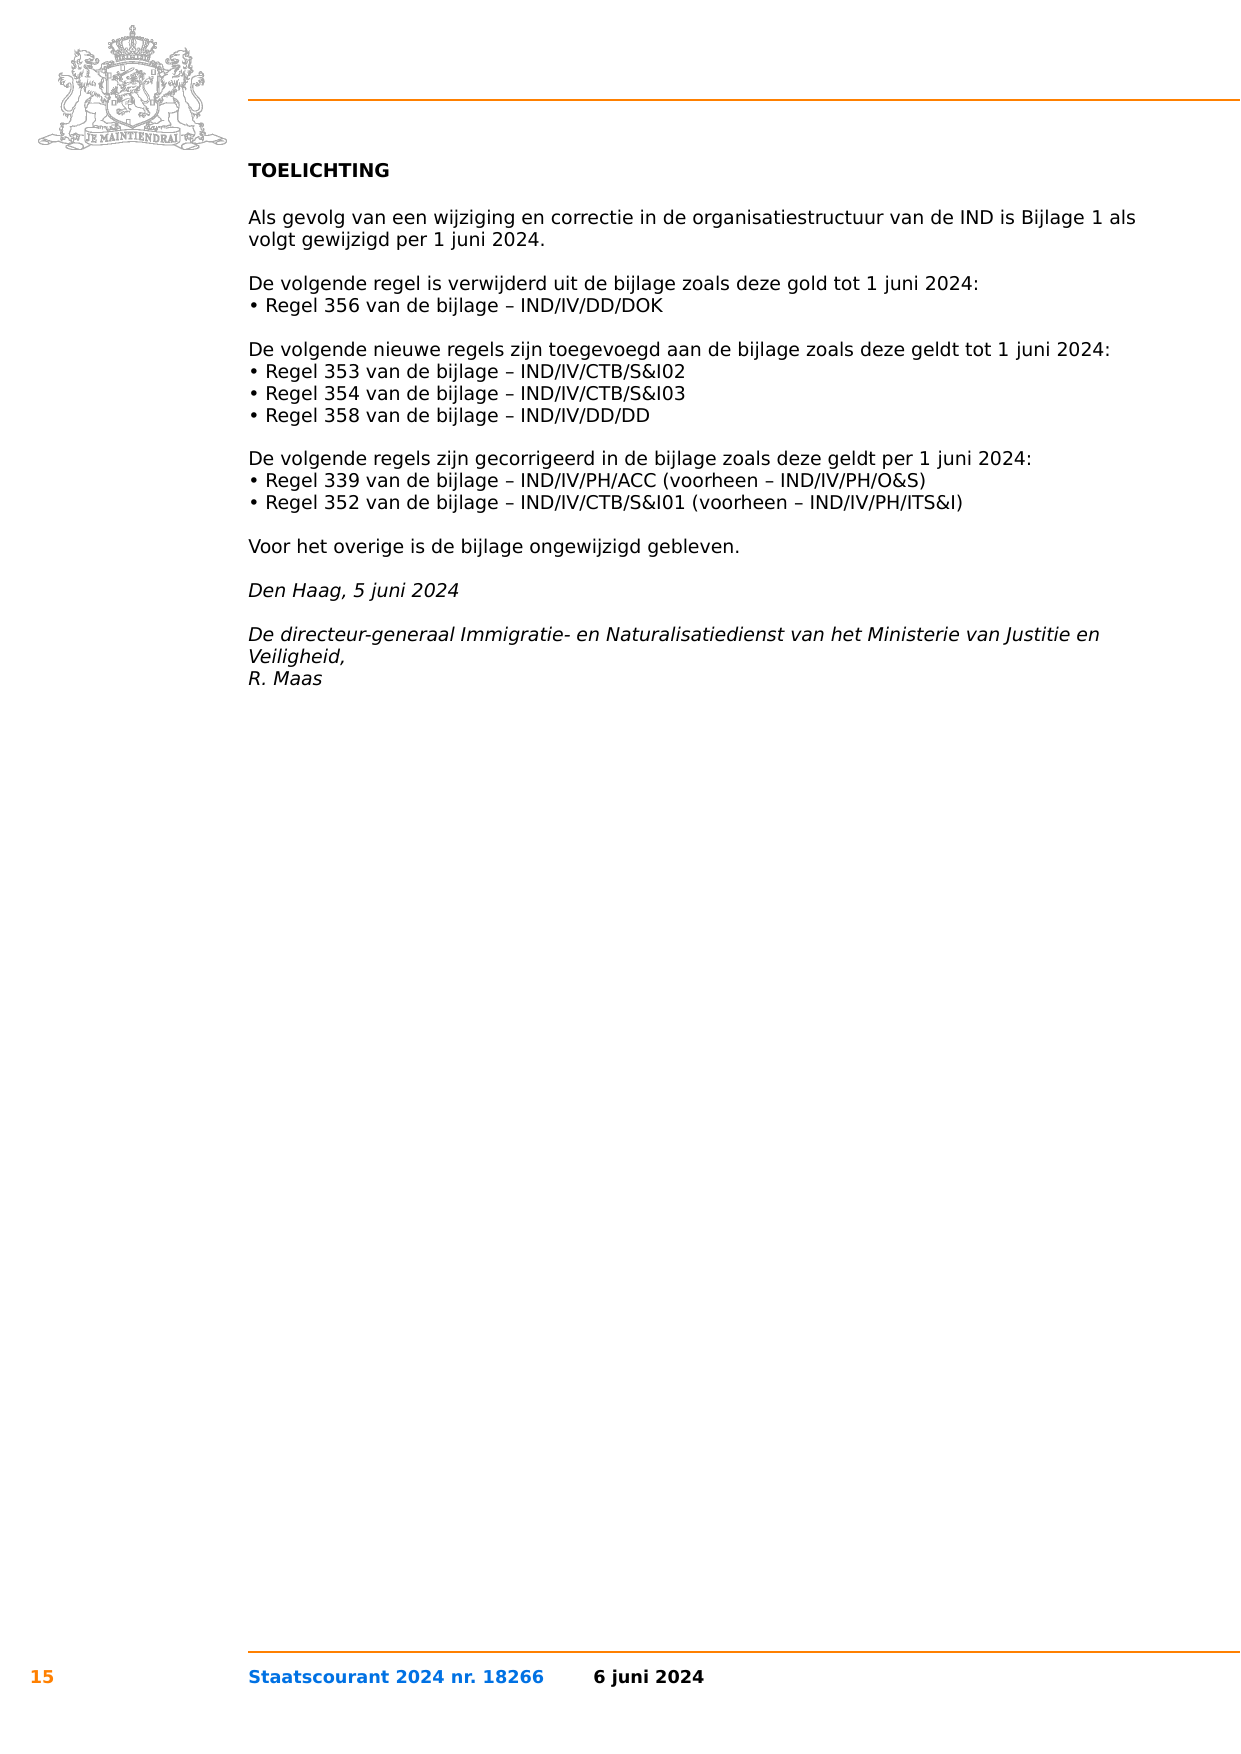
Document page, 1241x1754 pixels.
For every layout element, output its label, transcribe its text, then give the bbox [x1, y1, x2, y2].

picture [38, 25, 227, 150]
subtitle TOELICHTING [248, 160, 1163, 182]
text De volgende regel is verwijderd uit de bijlage zoals deze gold tot 1 juni 2024: [248, 273, 1163, 295]
text • Regel 352 van de bijlage – IND/IV/CTB/S&I01 (voorheen – IND/IV/PH/ITS&I) [248, 492, 1163, 514]
text • Regel 353 van de bijlage – IND/IV/CTB/S&I02 [248, 361, 1163, 382]
text • Regel 354 van de bijlage – IND/IV/CTB/S&I03 [248, 382, 1163, 404]
text De volgende nieuwe regels zijn toegevoegd aan de bijlage zoals deze geldt tot 1 juni 2024: [248, 338, 1163, 361]
text De volgende regels zijn gecorrigeerd in de bijlage zoals deze geldt per 1 juni 2024: [248, 448, 1163, 470]
text De directeur-generaal Immigratie- en Naturalisatiedienst van het Ministerie van Justitie en Veiligheid, R. Maas [248, 624, 1163, 690]
text Den Haag, 5 juni 2024 [248, 580, 1163, 602]
text Voor het overige is de bijlage ongewijzigd gebleven. [248, 536, 1163, 558]
text • Regel 356 van de bijlage – IND/IV/DD/DOK [248, 295, 1163, 317]
text Als gevolg van een wijziging en correctie in de organisatiestructuur van de IND is Bijlage 1 als volgt gewijzigd per 1 juni 2024. [248, 207, 1163, 251]
text • Regel 339 van de bijlage – IND/IV/PH/ACC (voorheen – IND/IV/PH/O&S) [248, 470, 1163, 492]
text • Regel 358 van de bijlage – IND/IV/DD/DD [248, 404, 1163, 426]
